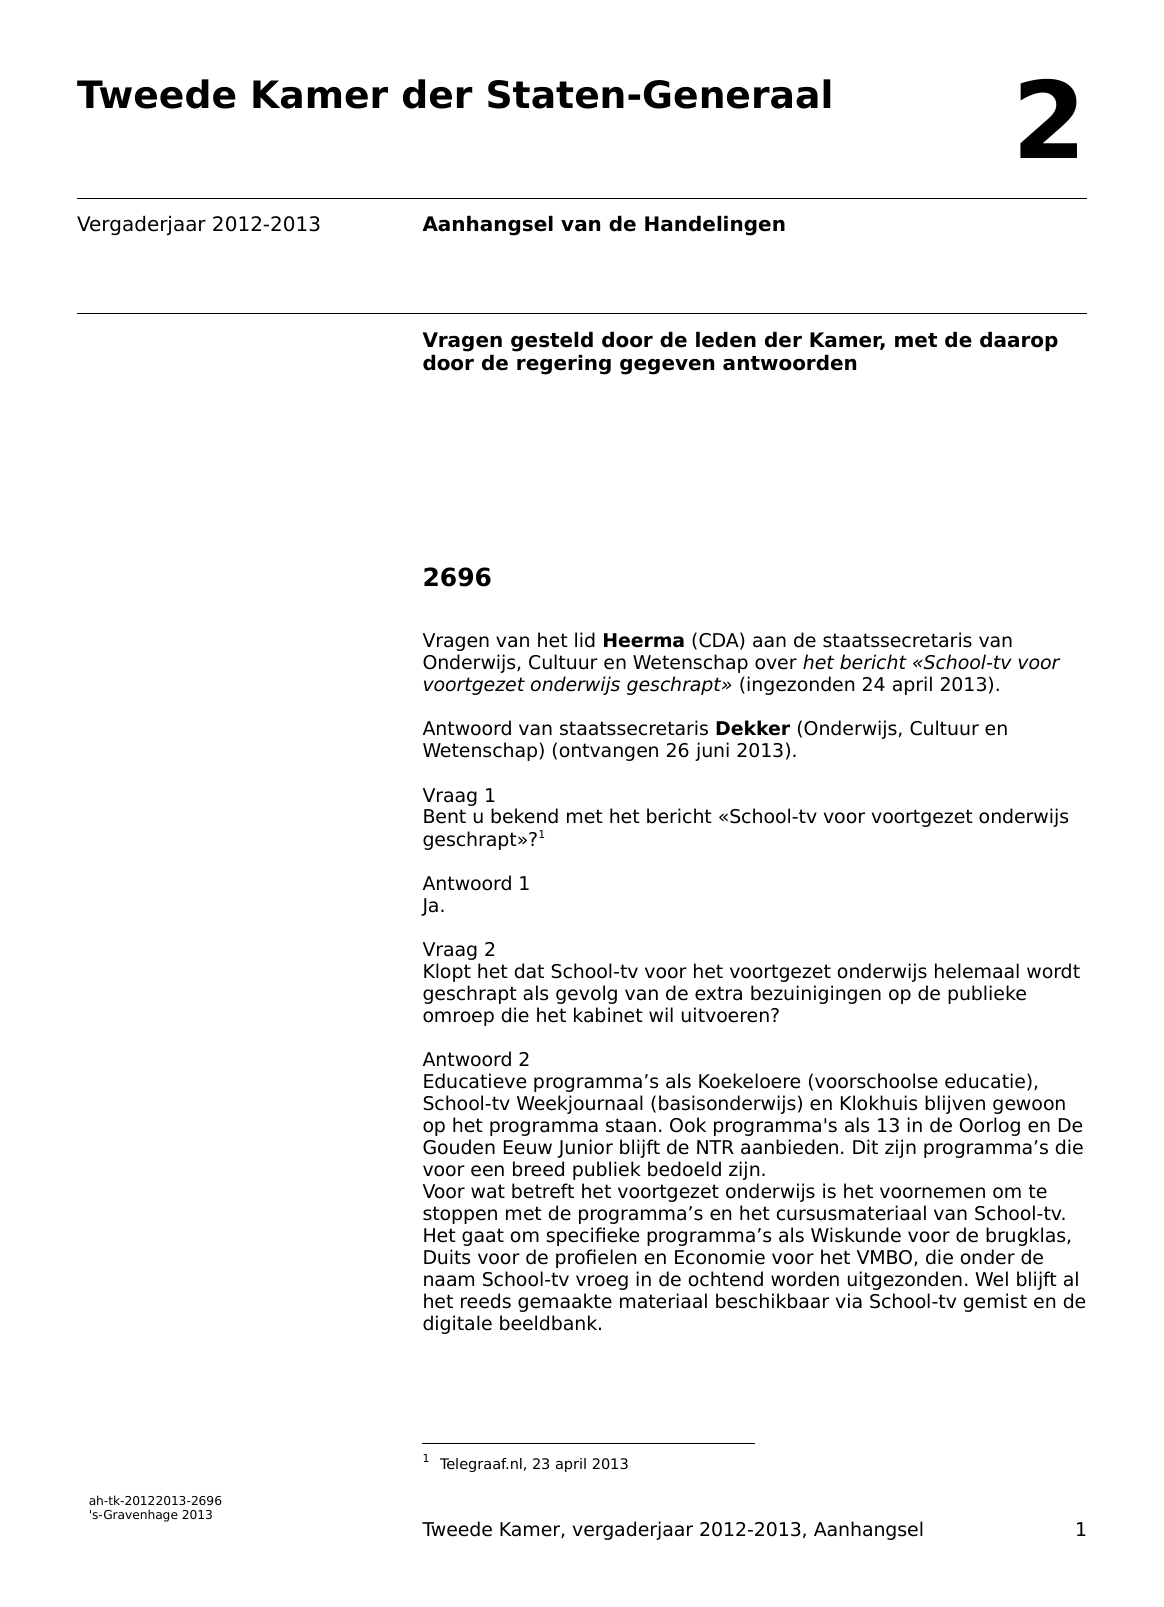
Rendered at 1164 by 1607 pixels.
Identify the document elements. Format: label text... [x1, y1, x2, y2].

table_cell Vragen gesteld door de leden der Kamer, met de daarop door de regering gegeven antwoorden [422, 314, 1087, 375]
text 's-Gravenhage 2013 [88, 1508, 323, 1522]
text Antwoord 1 [422, 873, 1087, 894]
text Vragen van het lid Heerma (CDA) aan de staatssecretaris van Onderwijs, Cultuur en Wetenschap over het bericht «School-tv voor voortgezet onderwijs geschrapt» (ingezonden 24 april 2013). [422, 630, 1087, 696]
text Ja. [422, 894, 1087, 917]
text Voor wat betreft het voortgezet onderwijs is het voornemen om te stoppen met de programma’s en het cursusmateriaal van School-tv. Het gaat om specifieke programma’s als Wiskunde voor de brugklas, Duits voor de profielen en Economie voor het VMBO, die onder de naam School-tv vroeg in de ochtend worden uitgezonden. Wel blijft al het reeds gemaakte materiaal beschikbaar via School-tv gemist en de digitale beeldbank. [422, 1181, 1087, 1334]
text Klopt het dat School-tv voor het voortgezet onderwijs helemaal wordt geschrapt als gevolg van de extra bezuinigingen op de publieke omroep die het kabinet wil uitvoeren? [422, 961, 1087, 1027]
table_header 2 [886, 59, 1087, 198]
text Antwoord van staatssecretaris Dekker (Onderwijs, Cultuur en Wetenschap) (ontvangen 26 juni 2013). [422, 718, 1087, 762]
text Bent u bekend met het bericht «School-tv voor voortgezet onderwijs geschrapt»? [422, 806, 1087, 850]
table_cell Aanhangsel van de Handelingen [422, 199, 1087, 313]
text Educatieve programma’s als Koekeloere (voorschoolse educatie), School-tv Weekjournaal (basisonderwijs) en Klokhuis blijven gewoon op het programma staan. Ook programma's als 13 in de Oorlog en De Gouden Eeuw Junior blijft de NTR aanbieden. Dit zijn programma’s die voor een breed publiek bedoeld zijn. [422, 1071, 1087, 1181]
text 2696 [422, 563, 1087, 592]
table_cell [77, 314, 422, 375]
text Vraag 2 [422, 939, 1087, 961]
text Telegraaf.nl, 23 april 2013 [422, 1452, 1087, 1474]
text Vraag 1 [422, 784, 1087, 806]
table_header Tweede Kamer der Staten-Generaal [77, 59, 886, 198]
table_cell Vergaderjaar 2012-2013 [77, 199, 422, 313]
text ah-tk-20122013-2696 [88, 1494, 323, 1508]
text Antwoord 2 [422, 1049, 1087, 1071]
